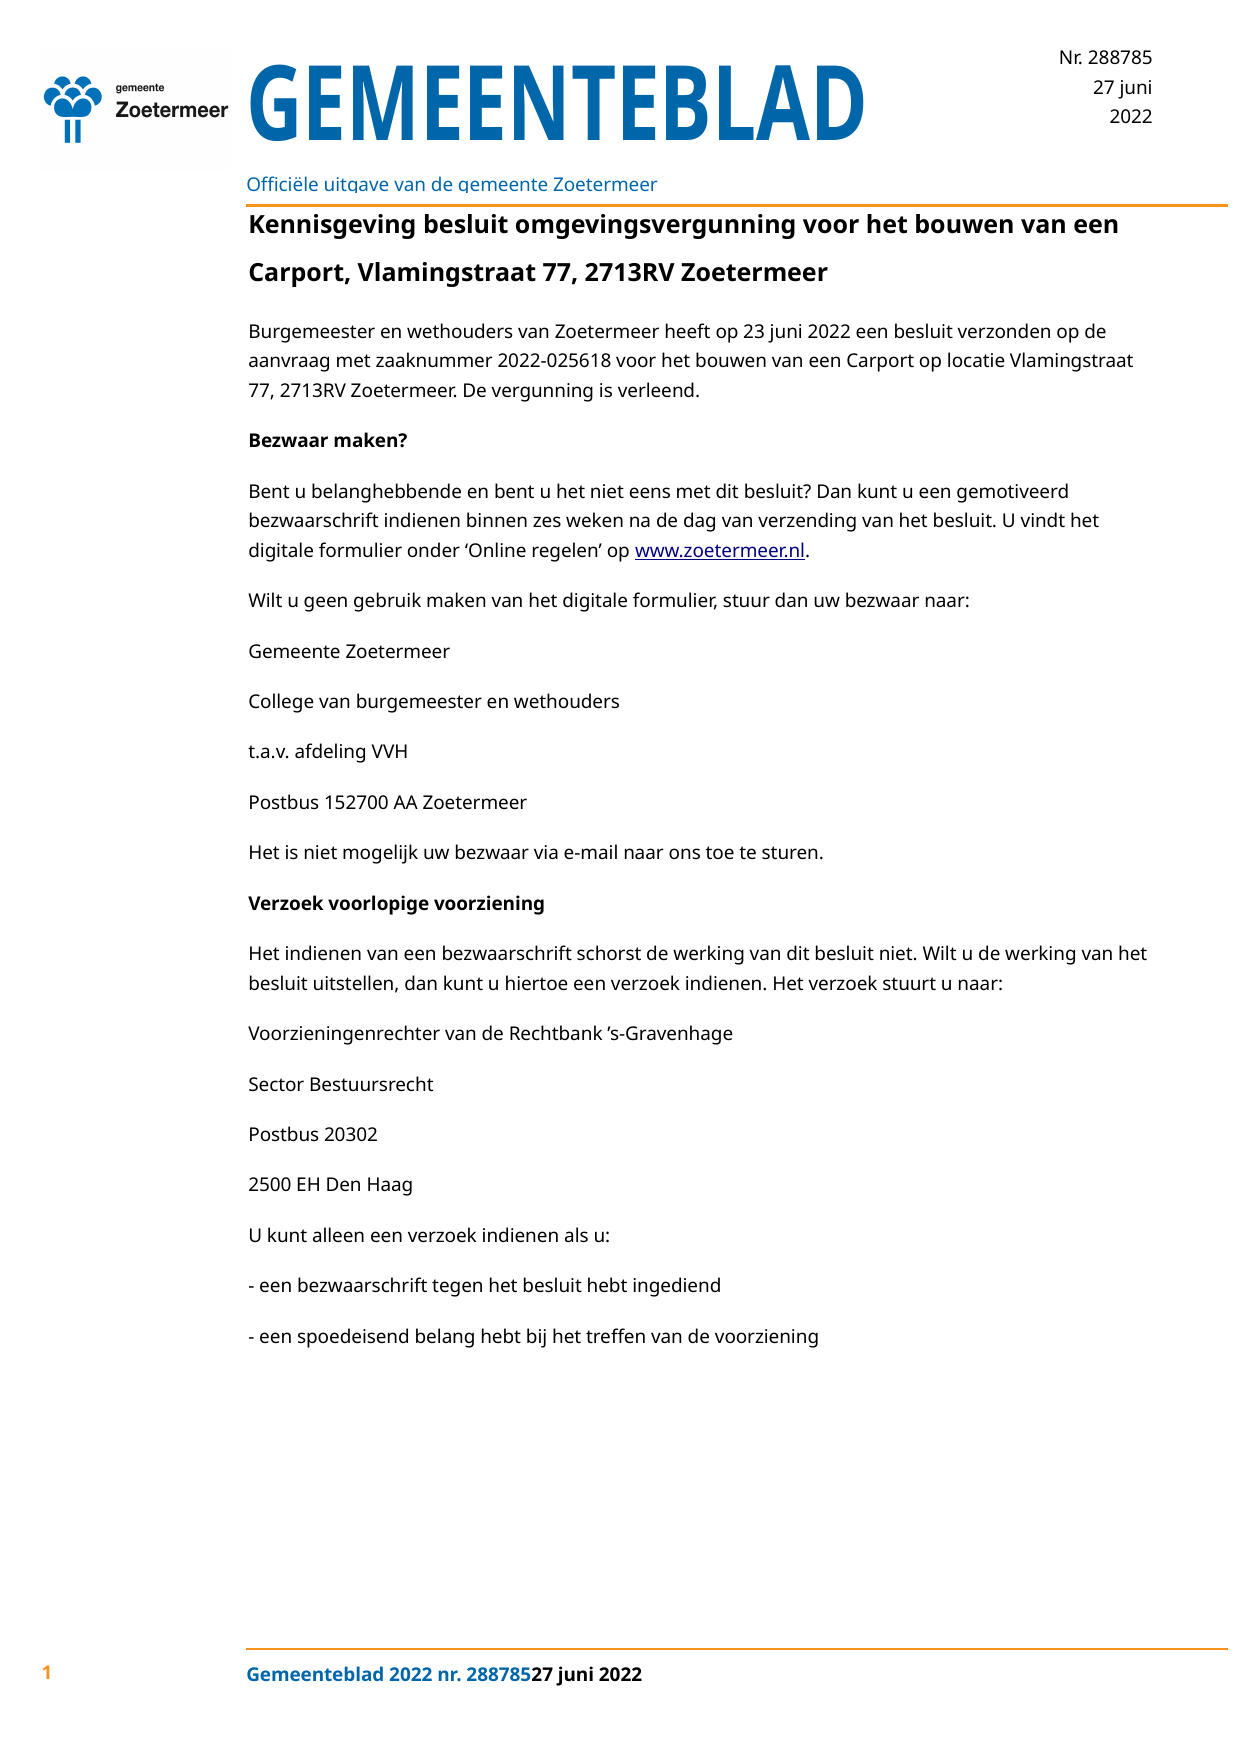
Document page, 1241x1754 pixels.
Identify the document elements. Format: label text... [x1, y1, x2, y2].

text Het indienen van een bezwaarschrift schorst de werking van dit besluit niet. Wilt u de werking van het besluit uitstellen, dan kunt u hiertoe een verzoek indienen. Het verzoek stuurt u naar: [248, 940, 1152, 996]
picture [41, 47, 231, 172]
text College van burgemeester en wethouders [248, 688, 1152, 714]
text Gemeente Zoetermeer [248, 638, 1152, 664]
text Kennisgeving besluit omgevingsvergunning voor het bouwen van een Carport, Vlamingstraat 77, 2713RV Zoetermeer [248, 207, 1152, 288]
text t.a.v. afdeling VVH [248, 739, 1152, 764]
text Voorzieningenrechter van de Rechtbank ’s-Gravenhage [248, 1020, 1152, 1046]
text Wilt u geen gebruik maken van het digitale formulier, stuur dan uw bezwaar naar: [248, 587, 1152, 613]
text - een bezwaarschrift tegen het besluit hebt ingediend [248, 1272, 1152, 1298]
text - een spoedeisend belang hebt bij het treffen van de voorziening [248, 1323, 1152, 1349]
text Postbus 20302 [248, 1121, 1152, 1147]
text Verzoek voorlopige voorziening [248, 890, 1152, 916]
text Bezwaar maken? [248, 427, 1152, 453]
text U kunt alleen een verzoek indienen als u: [248, 1222, 1152, 1248]
text Bent u belanghebbende en bent u het niet eens met dit besluit? Dan kunt u een gemotiveerd bezwaarschrift indienen binnen zes weken na de dag van verzending van het besluit. U vindt het digitale formulier onder ‘Online regelen’ op www.zoetermeer.nl. [248, 478, 1152, 563]
text Burgemeester en wethouders van Zoetermeer heeft op 23 juni 2022 een besluit verzonden op de aanvraag met zaaknummer 2022-025618 voor het bouwen van een Carport op locatie Vlamingstraat 77, 2713RV Zoetermeer. De vergunning is verleend. [248, 318, 1152, 403]
text Postbus 152700 AA Zoetermeer [248, 789, 1152, 815]
text Sector Bestuursrecht [248, 1071, 1152, 1097]
text Het is niet mogelijk uw bezwaar via e-mail naar ons toe te sturen. [248, 839, 1152, 865]
text 2500 EH Den Haag [248, 1172, 1152, 1197]
